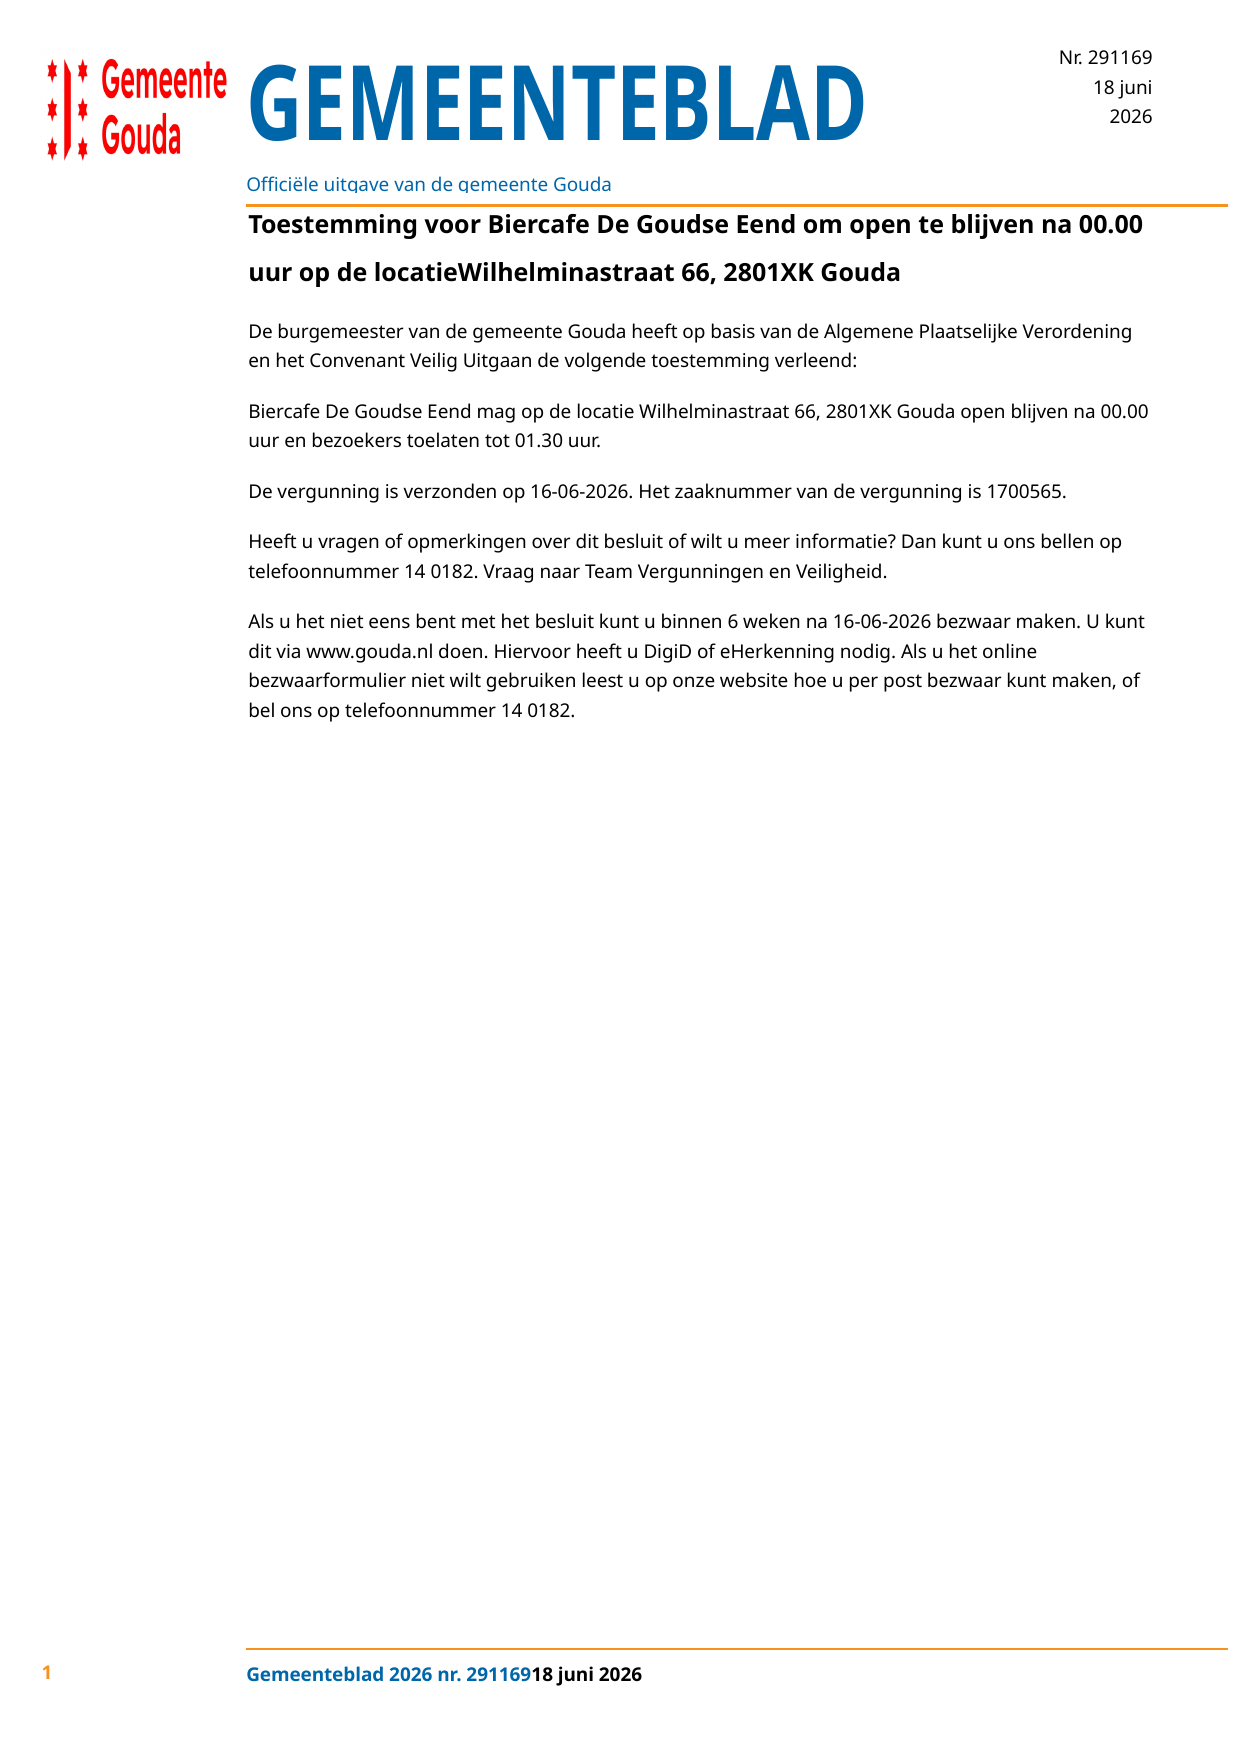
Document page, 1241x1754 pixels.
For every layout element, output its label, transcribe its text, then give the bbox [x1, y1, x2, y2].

text Heeft u vragen of opmerkingen over dit besluit of wilt u meer informatie? Dan kunt u ons bellen op telefoonnummer 14 0182. Vraag naar Team Vergunningen en Veiligheid. [248, 528, 1152, 584]
text De burgemeester van de gemeente Gouda heeft op basis van de Algemene Plaatselijke Verordening en het Convenant Veilig Uitgaan de volgende toestemming verleend: [248, 318, 1152, 373]
text Biercafe De Goudse Eend mag op de locatie Wilhelminastraat 66, 2801XK Gouda open blijven na 00.00 uur en bezoekers toelaten tot 01.30 uur. [248, 398, 1152, 453]
text Toestemming voor Biercafe De Goudse Eend om open te blijven na 00.00 uur op de locatieWilhelminastraat 66, 2801XK Gouda [248, 207, 1152, 288]
text De vergunning is verzonden op 16-06-2026. Het zaaknummer van de vergunning is 1700565. [248, 478, 1152, 504]
text Als u het niet eens bent met het besluit kunt u binnen 6 weken na 16-06-2026 bezwaar maken. U kunt dit via www.gouda.nl doen. Hiervoor heeft u DigiD of eHerkenning nodig. Als u het online bezwaarformulier niet wilt gebruiken leest u op onze website hoe u per post bezwaar kunt maken, of bel ons op telefoonnummer 14 0182. [248, 608, 1152, 723]
picture [41, 47, 231, 172]
